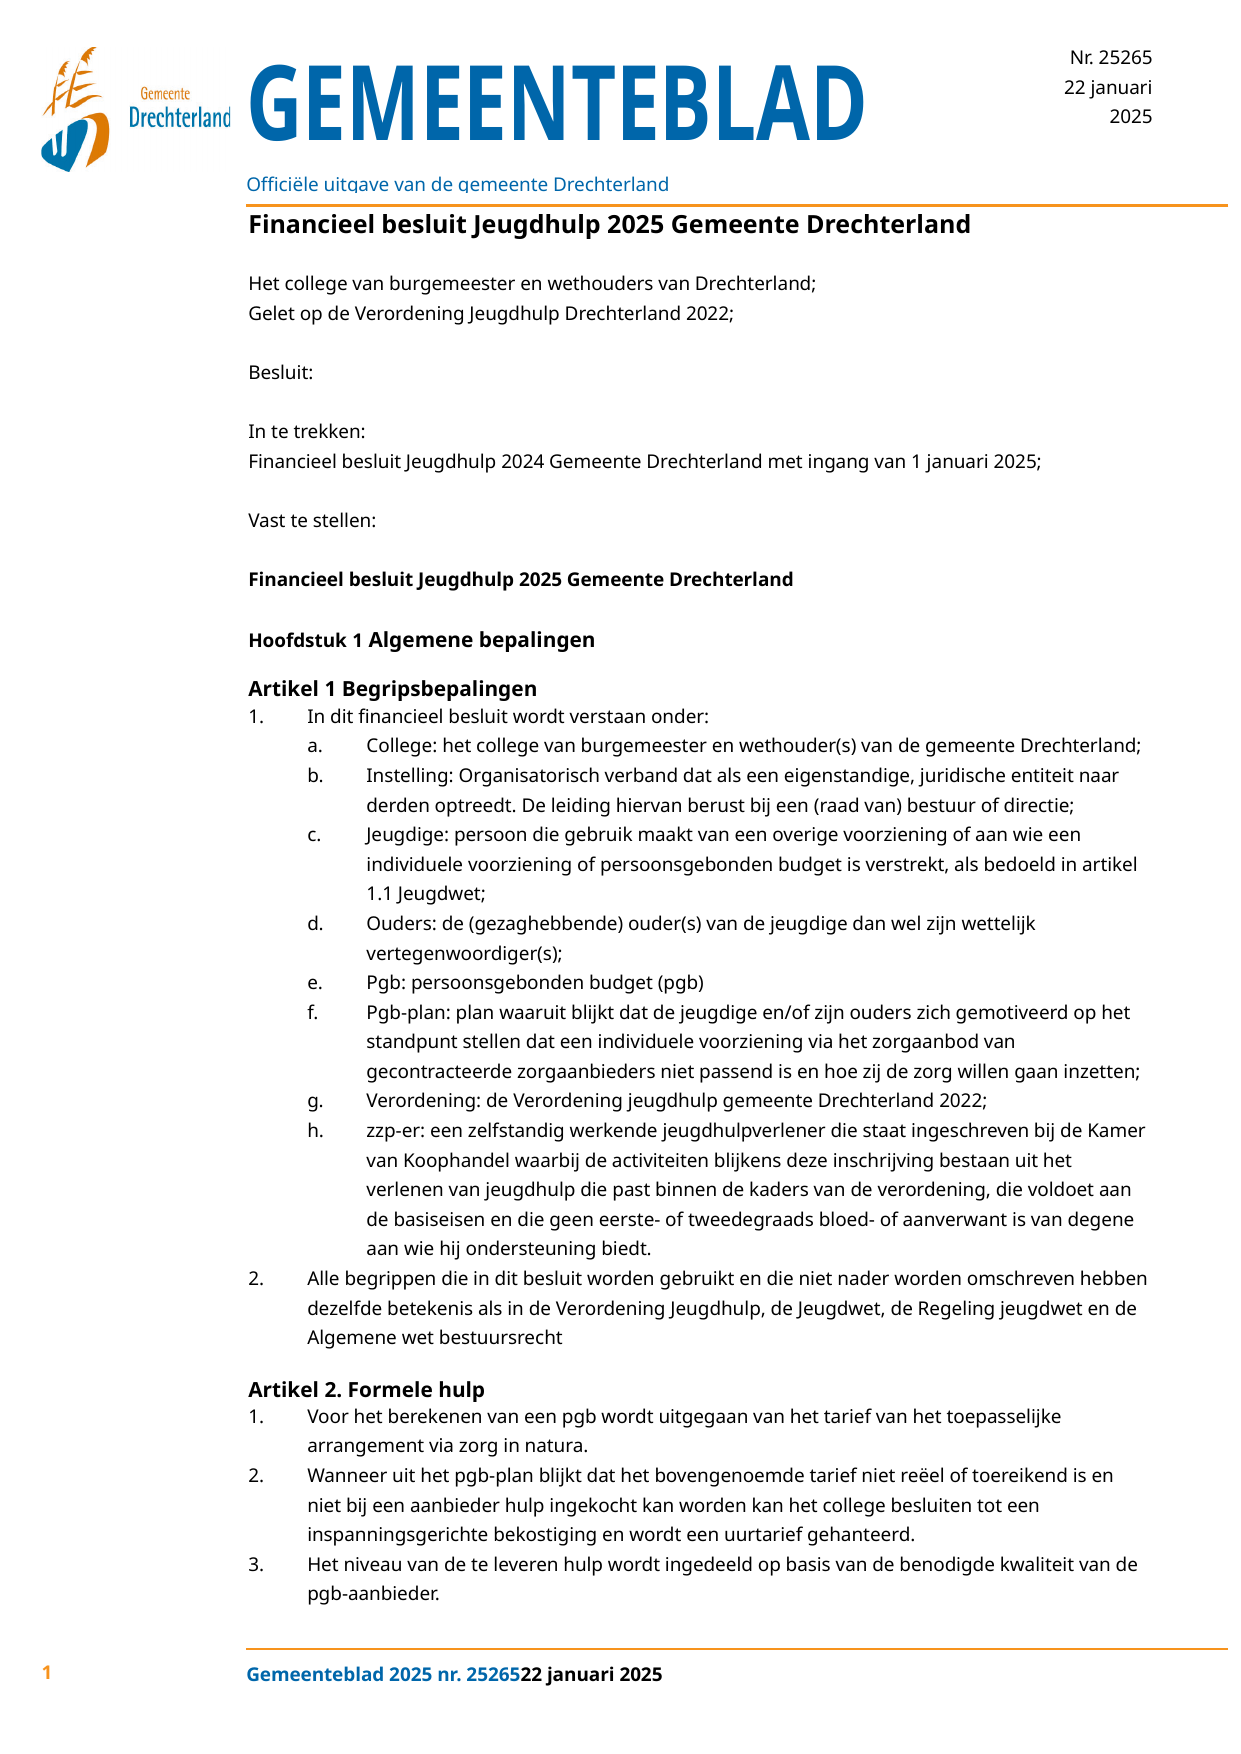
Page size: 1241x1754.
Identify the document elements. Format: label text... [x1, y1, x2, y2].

list Verordening: de Verordening jeugdhulp gemeente Drechterland 2022; [307, 1088, 1152, 1113]
list Wanneer uit het pgb-plan blijkt dat het bovengenoemde tarief niet reëel of toereikend is en niet bij een aanbieder hulp ingekocht kan worden kan het college besluiten tot een inspanningsgerichte bekostiging en wordt een uurtarief gehanteerd. [248, 1462, 1152, 1547]
text Financieel besluit Jeugdhulp 2024 Gemeente Drechterland met ingang van 1 januari 2025; [248, 448, 1152, 473]
list Instelling: Organisatorisch verband dat als een eigenstandige, juridische entiteit naar derden optreedt. De leiding hiervan berust bij een (raad van) bestuur of directie; [307, 762, 1152, 817]
text Financieel besluit Jeugdhulp 2025 Gemeente Drechterland [248, 207, 1152, 241]
text In te trekken: [248, 418, 1152, 444]
list Ouders: de (gezaghebbende) ouder(s) van de jeugdige dan wel zijn wettelijk vertegenwoordiger(s); [307, 910, 1152, 965]
text Artikel 1 Begripsbepalingen [248, 674, 1152, 703]
picture [226, 115, 231, 124]
list College: het college van burgemeester en wethouder(s) van de gemeente Drechterland; [307, 733, 1152, 758]
list Pgb-plan: plan waaruit blijkt dat de jeugdige en/of zijn ouders zich gemotiveerd op het standpunt stellen dat een individuele voorziening via het zorgaanbod van gecontracteerde zorgaanbieders niet passend is en hoe zij de zorg willen gaan inzetten; [307, 999, 1152, 1084]
text Besluit: [248, 359, 1152, 385]
list zzp-er: een zelfstandig werkende jeugdhulpverlener die staat ingeschreven bij de Kamer van Koophandel waarbij de activiteiten blijkens deze inschrijving bestaan uit het verlenen van jeugdhulp die past binnen de kaders van de verordening, die voldoet aan de basiseisen en die geen eerste- of tweedegraads bloed- of aanverwant is van degene aan wie hij ondersteuning biedt. [307, 1117, 1152, 1261]
list In dit financieel besluit wordt verstaan onder: [248, 703, 1152, 729]
text Financieel besluit Jeugdhulp 2025 Gemeente Drechterland [248, 566, 1152, 592]
text Vast te stellen: [248, 507, 1152, 533]
text Artikel 2. Formele hulp [248, 1375, 1152, 1403]
list Alle begrippen die in dit besluit worden gebruikt en die niet nader worden omschreven hebben dezelfde betekenis als in de Verordening Jeugdhulp, de Jeugdwet, de Regeling jeugdwet en de Algemene wet bestuursrecht [248, 1265, 1152, 1350]
list Voor het berekenen van een pgb wordt uitgegaan van het tarief van het toepasselijke arrangement via zorg in natura. [248, 1403, 1152, 1458]
list Het niveau van de te leveren hulp wordt ingedeeld op basis van de benodigde kwaliteit van de pgb-aanbieder. [248, 1551, 1152, 1606]
list Jeugdige: persoon die gebruik maakt van een overige voorziening of aan wie een individuele voorziening of persoonsgebonden budget is verstrekt, als bedoeld in artikel 1.1 Jeugdwet; [307, 821, 1152, 906]
text Het college van burgemeester en wethouders van Drechterland; [248, 270, 1152, 296]
picture [41, 158, 64, 172]
text Hoofdstuk 1 Algemene bepalingen [248, 625, 1152, 654]
list Pgb: persoonsgebonden budget (pgb) [307, 969, 1152, 995]
text Gelet op de Verordening Jeugdhulp Drechterland 2022; [248, 300, 1152, 326]
picture [41, 47, 231, 172]
